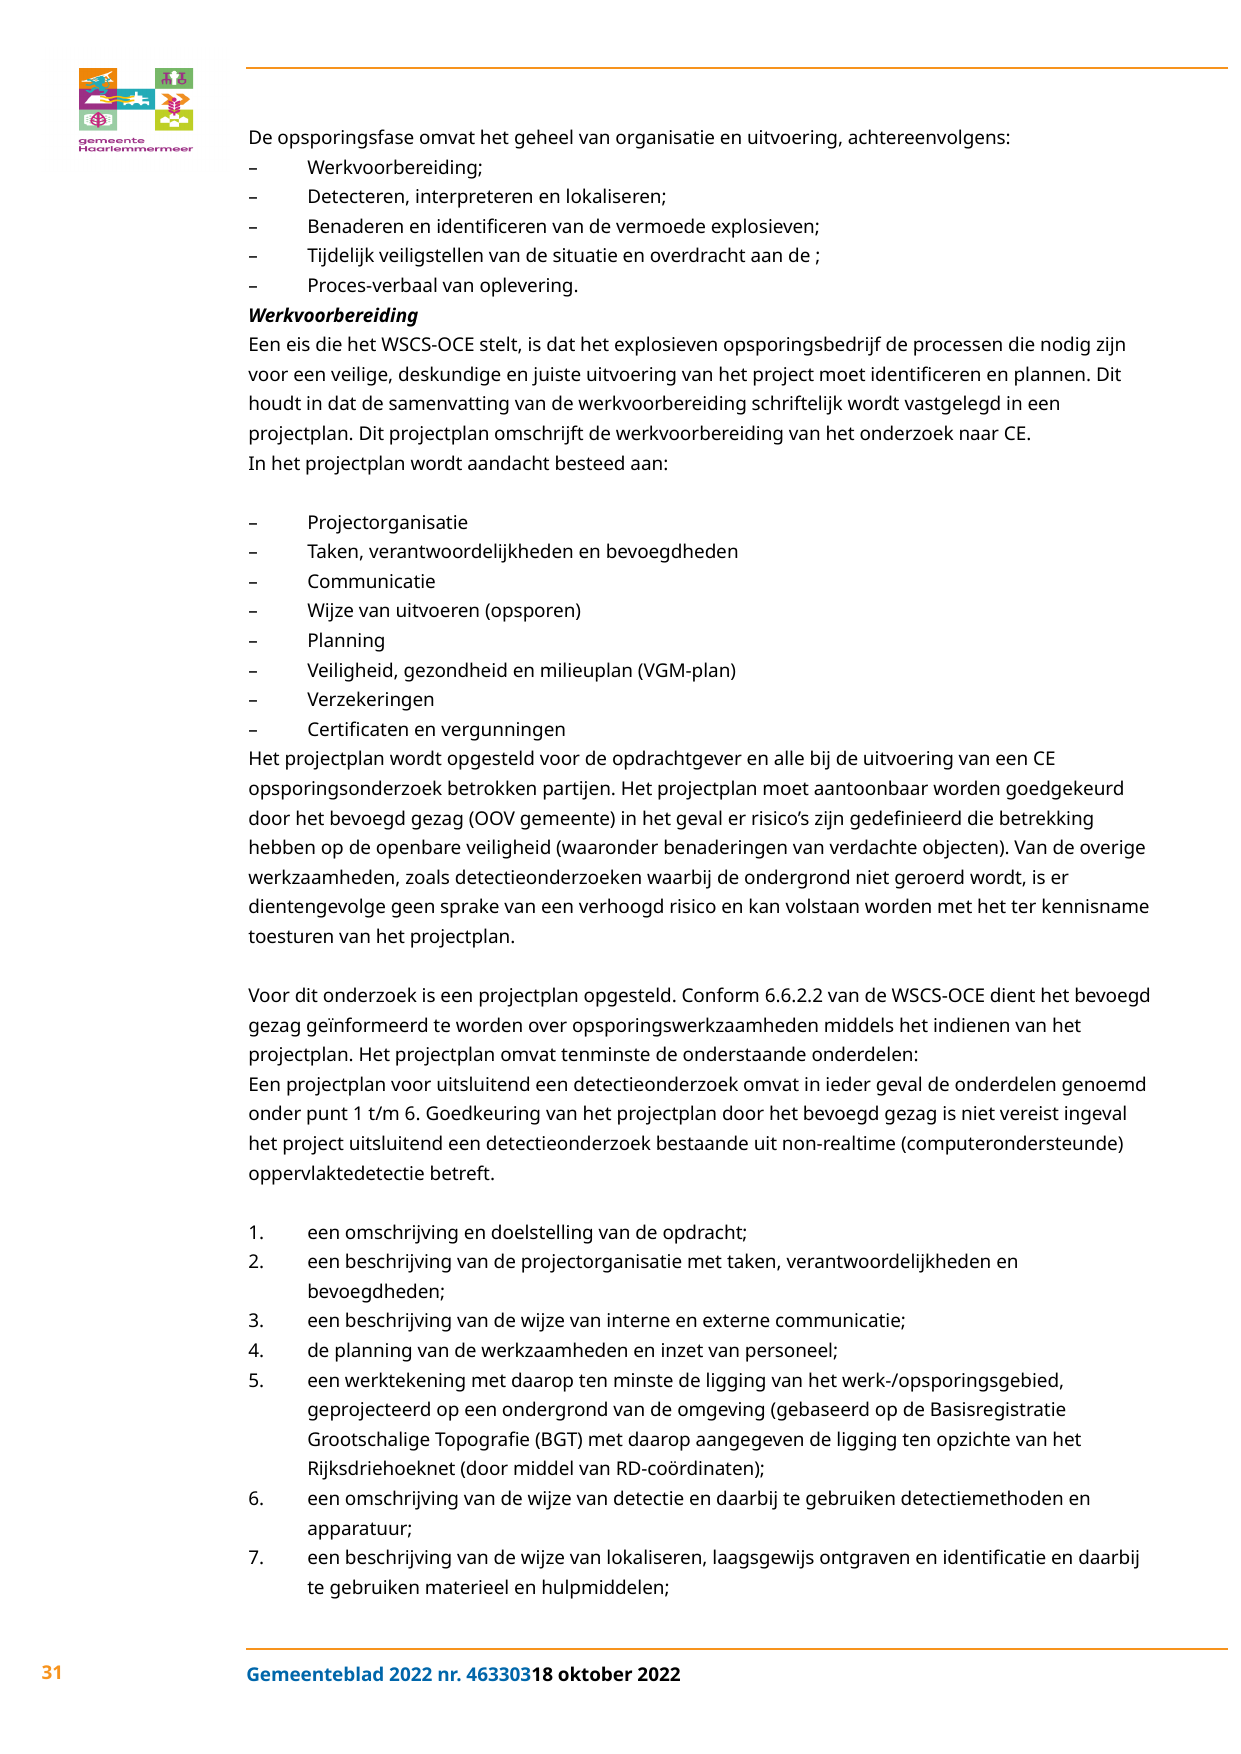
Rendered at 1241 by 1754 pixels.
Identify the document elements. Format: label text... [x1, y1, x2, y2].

list Wijze van uitvoeren (opsporen) [248, 598, 1152, 623]
list Verzekeringen [248, 686, 1152, 712]
list een omschrijving van de wijze van detectie en daarbij te gebruiken detectiemethoden en apparatuur; [248, 1485, 1152, 1541]
list een beschrijving van de wijze van lokaliseren, laagsgewijs ontgraven en identificatie en daarbij te gebruiken materieel en hulpmiddelen; [248, 1544, 1152, 1600]
list Proces-verbaal van oplevering. [248, 272, 1152, 298]
text Een eis die het WSCS-OCE stelt, is dat het explosieven opsporingsbedrijf de processen die nodig zijn voor een veilige, deskundige en juiste uitvoering van het project moet identificeren en plannen. Dit houdt in dat de samenvatting van de werkvoorbereiding schriftelijk wordt vastgelegd in een projectplan. Dit projectplan omschrijft de werkvoorbereiding van het onderzoek naar CE. [248, 331, 1152, 446]
text In het projectplan wordt aandacht besteed aan: [248, 450, 1152, 476]
list Taken, verantwoordelijkheden en bevoegdheden [248, 538, 1152, 564]
list Planning [248, 627, 1152, 653]
text Werkvoorbereiding [248, 302, 1152, 328]
text Voor dit onderzoek is een projectplan opgesteld. Conform 6.6.2.2 van de WSCS-OCE dient het bevoegd gezag geïnformeerd te worden over opsporingswerkzaamheden middels het indienen van het projectplan. Het projectplan omvat tenminste de onderstaande onderdelen: [248, 982, 1152, 1067]
list Projectorganisatie [248, 509, 1152, 535]
list Tijdelijk veiligstellen van de situatie en overdracht aan de ; [248, 243, 1152, 268]
list de planning van de werkzaamheden en inzet van personeel; [248, 1337, 1152, 1363]
picture [41, 47, 231, 172]
list Werkvoorbereiding; [248, 154, 1152, 180]
list een werktekening met daarop ten minste de ligging van het werk-/opsporingsgebied, geprojecteerd op een ondergrond van de omgeving (gebaseerd op de Basisregistratie Grootschalige Topografie (BGT) met daarop aangegeven de ligging ten opzichte van het Rijksdriehoeknet (door middel van RD-coördinaten); [248, 1367, 1152, 1481]
list een omschrijving en doelstelling van de opdracht; [248, 1219, 1152, 1245]
text door het bevoegd gezag (OOV gemeente) in het geval er risico’s zijn gedefinieerd die betrekking [248, 805, 1152, 831]
list een beschrijving van de projectorganisatie met taken, verantwoordelijkheden en bevoegdheden; [248, 1248, 1152, 1304]
list Benaderen en identificeren van de vermoede explosieven; [248, 213, 1152, 239]
text hebben op de openbare veiligheid (waaronder benaderingen van verdachte objecten). Van de overige werkzaamheden, zoals detectieonderzoeken waarbij de ondergrond niet geroerd wordt, is er dientengevolge geen sprake van een verhoogd risico en kan volstaan worden met het ter kennisname toesturen van het projectplan. [248, 834, 1152, 949]
list een beschrijving van de wijze van interne en externe communicatie; [248, 1308, 1152, 1333]
text De opsporingsfase omvat het geheel van organisatie en uitvoering, achtereenvolgens: [248, 124, 1152, 150]
text Een projectplan voor uitsluitend een detectieonderzoek omvat in ieder geval de onderdelen genoemd onder punt 1 t/m 6. Goedkeuring van het projectplan door het bevoegd gezag is niet vereist ingeval het project uitsluitend een detectieonderzoek bestaande uit non-realtime (computerondersteunde) oppervlaktedetectie betreft. [248, 1071, 1152, 1186]
list Detecteren, interpreteren en lokaliseren; [248, 183, 1152, 209]
list Veiligheid, gezondheid en milieuplan (VGM-plan) [248, 657, 1152, 683]
list Communicatie [248, 568, 1152, 594]
list Certificaten en vergunningen [248, 716, 1152, 742]
text Het projectplan wordt opgesteld voor de opdrachtgever en alle bij de uitvoering van een CE opsporingsonderzoek betrokken partijen. Het projectplan moet aantoonbaar worden goedgekeurd [248, 746, 1152, 801]
